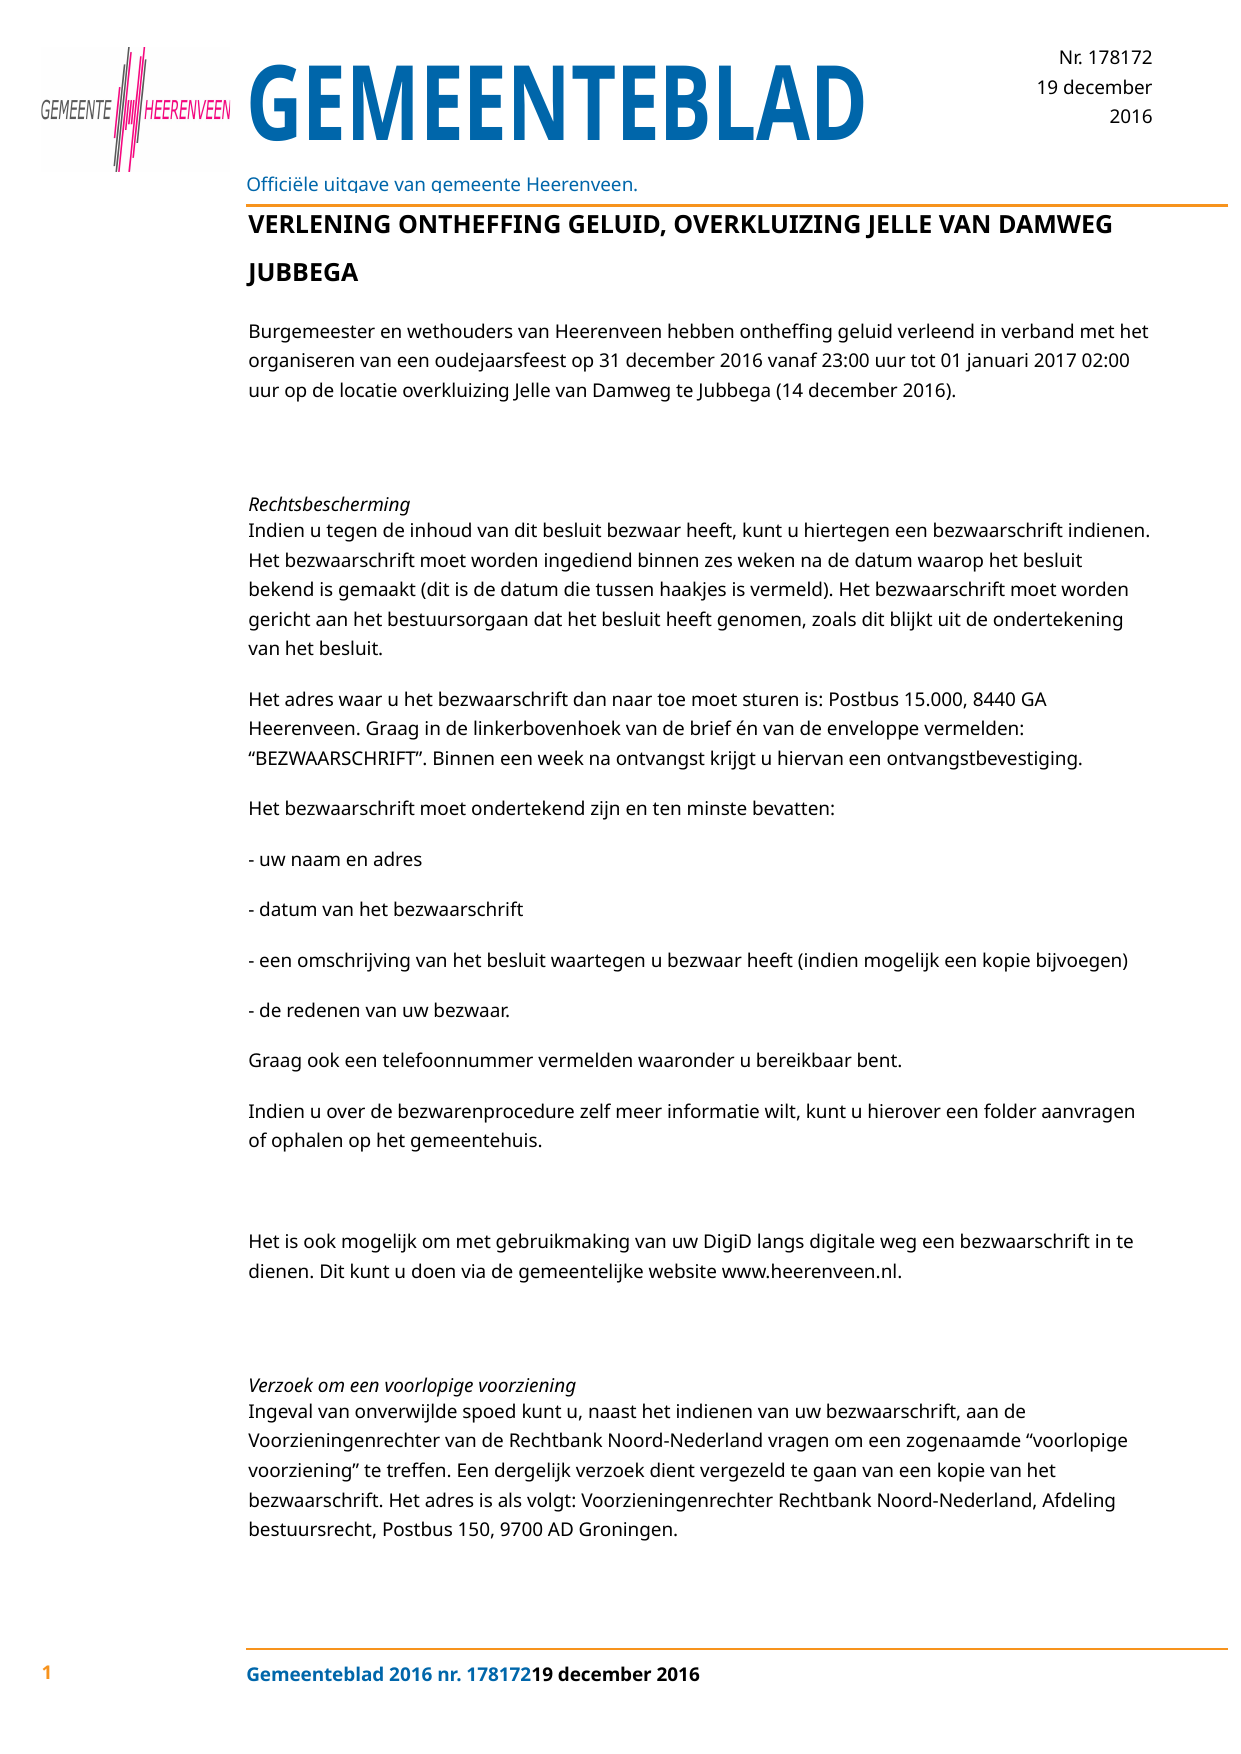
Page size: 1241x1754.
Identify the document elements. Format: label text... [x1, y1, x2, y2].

text VERLENING ONTHEFFING GELUID, OVERKLUIZING JELLE VAN DAMWEG JUBBEGA [248, 207, 1152, 288]
text Het bezwaarschrift moet ondertekend zijn en ten minste bevatten: [248, 796, 1152, 821]
text Graag ook een telefoonnummer vermelden waaronder u bereikbaar bent. [248, 1048, 1152, 1073]
text Het adres waar u het bezwaarschrift dan naar toe moet sturen is: Postbus 15.000, 8440 GA Heerenveen. Graag in de linkerbovenhoek van de brief én van de enveloppe vermelden: “BEZWAARSCHRIFT”. Binnen een week na ontvangst krijgt u hiervan een ontvangstbevestiging. [248, 686, 1152, 771]
text - uw naam en adres [248, 846, 1152, 872]
text - de redenen van uw bezwaar. [248, 997, 1152, 1023]
picture [41, 47, 231, 172]
text - een omschrijving van het besluit waartegen u bezwaar heeft (indien mogelijk een kopie bijvoegen) [248, 947, 1152, 972]
text Rechtsbescherming [248, 491, 1152, 517]
text Verzoek om een voorlopige voorziening [248, 1372, 1152, 1398]
text Burgemeester en wethouders van Heerenveen hebben ontheffing geluid verleend in verband met het organiseren van een oudejaarsfeest op 31 december 2016 vanaf 23:00 uur tot 01 januari 2017 02:00 uur op de locatie overkluizing Jelle van Damweg te Jubbega (14 december 2016). [248, 318, 1152, 403]
text Ingeval van onverwijlde spoed kunt u, naast het indienen van uw bezwaarschrift, aan de Voorzieningenrechter van de Rechtbank Noord-Nederland vragen om een zogenaamde “voorlopige voorziening” te treffen. Een dergelijk verzoek dient vergezeld te gaan van een kopie van het bezwaarschrift. Het adres is als volgt: Voorzieningenrechter Rechtbank Noord-Nederland, Afdeling bestuursrecht, Postbus 150, 9700 AD Groningen. [248, 1398, 1152, 1542]
text Indien u over de bezwarenprocedure zelf meer informatie wilt, kunt u hierover een folder aanvragen of ophalen op het gemeentehuis. [248, 1098, 1152, 1153]
text Indien u tegen de inhoud van dit besluit bezwaar heeft, kunt u hiertegen een bezwaarschrift indienen. Het bezwaarschrift moet worden ingediend binnen zes weken na de datum waarop het besluit bekend is gemaakt (dit is de datum die tussen haakjes is vermeld). Het bezwaarschrift moet worden gericht aan het bestuursorgaan dat het besluit heeft genomen, zoals dit blijkt uit de ondertekening van het besluit. [248, 517, 1152, 661]
text - datum van het bezwaarschrift [248, 896, 1152, 922]
text Het is ook mogelijk om met gebruikmaking van uw DigiD langs digitale weg een bezwaarschrift in te dienen. Dit kunt u doen via de gemeentelijke website www.heerenveen.nl. [248, 1228, 1152, 1284]
